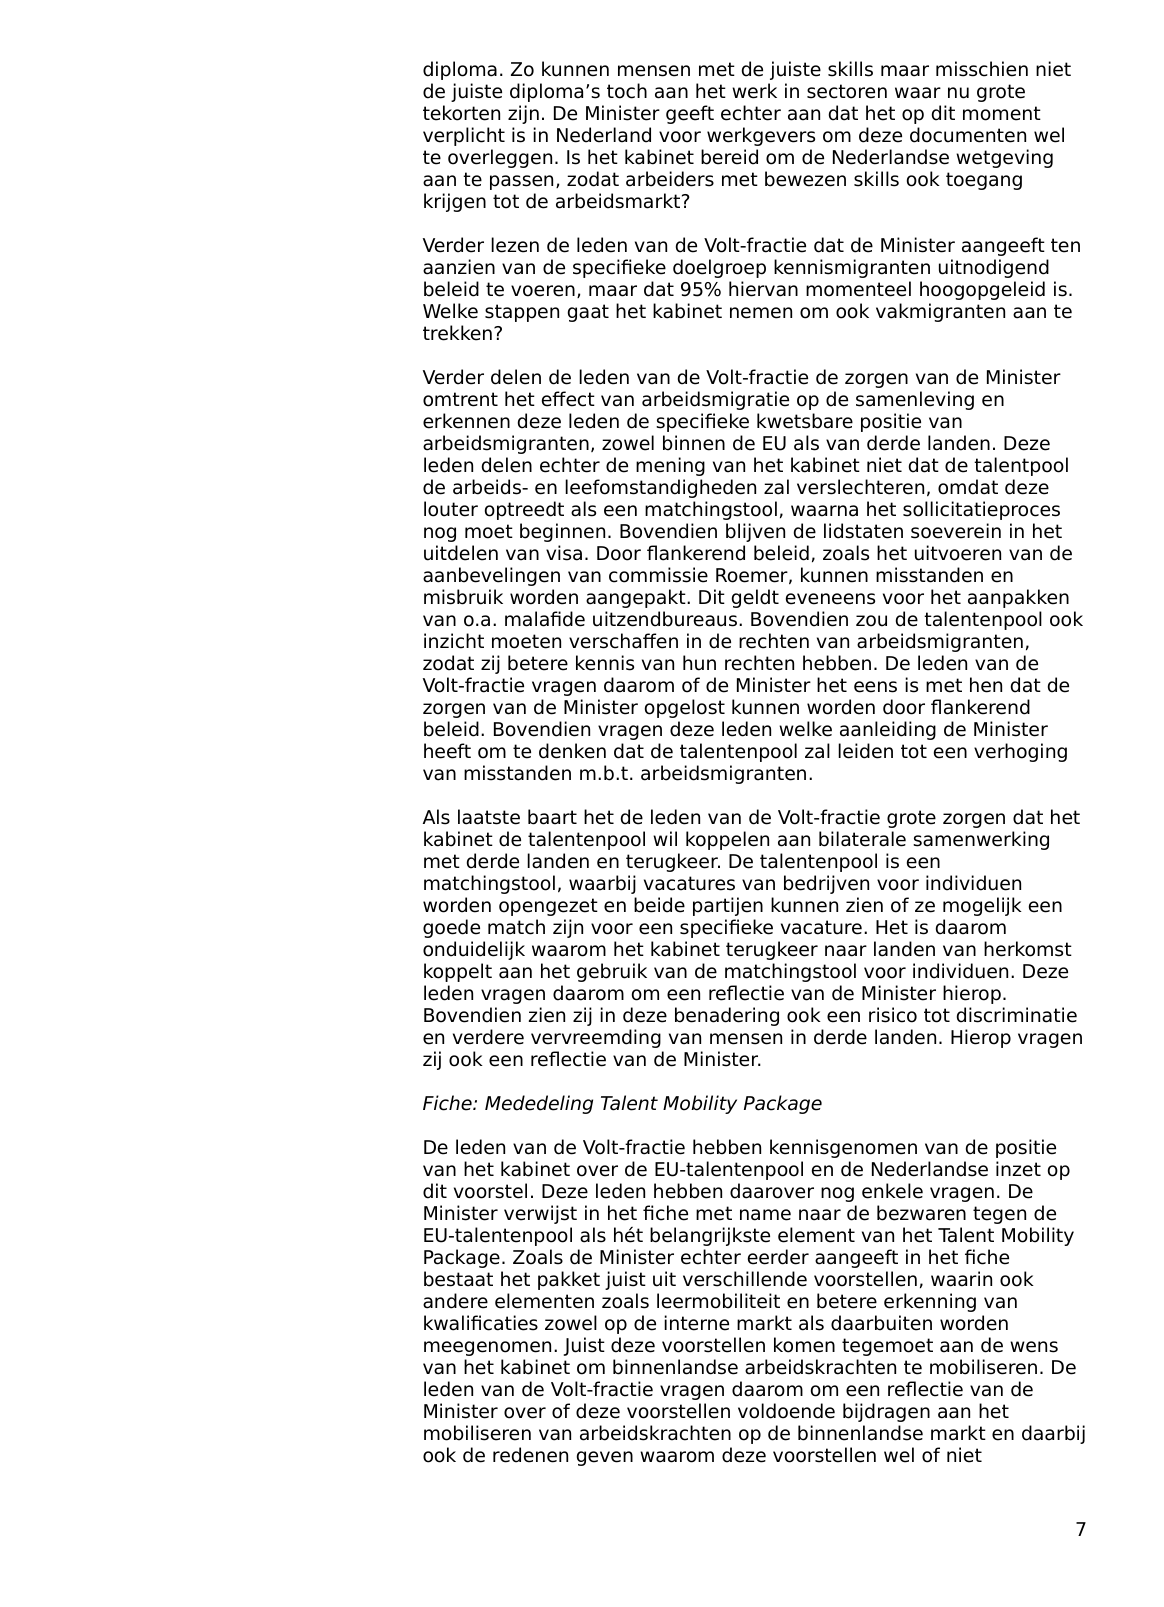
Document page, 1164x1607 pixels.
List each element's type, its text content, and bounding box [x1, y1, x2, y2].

text Verder delen de leden van de Volt-fractie de zorgen van de Minister omtrent het effect van arbeidsmigratie op de samenleving en erkennen deze leden de specifieke kwetsbare positie van arbeidsmigranten, zowel binnen de EU als van derde landen. Deze leden delen echter de mening van het kabinet niet dat de talentpool de arbeids- en leefomstandigheden zal verslechteren, omdat deze louter optreedt als een matchingstool, waarna het sollicitatieproces nog moet beginnen. Bovendien blijven de lidstaten soeverein in het uitdelen van visa. Door flankerend beleid, zoals het uitvoeren van de aanbevelingen van commissie Roemer, kunnen misstanden en misbruik worden aangepakt. Dit geldt eveneens voor het aanpakken van o.a. malafide uitzendbureaus. Bovendien zou de talentenpool ook inzicht moeten verschaffen in de rechten van arbeidsmigranten, zodat zij betere kennis van hun rechten hebben. De leden van de Volt-fractie vragen daarom of de Minister het eens is met hen dat de zorgen van de Minister opgelost kunnen worden door flankerend beleid. Bovendien vragen deze leden welke aanleiding de Minister heeft om te denken dat de talentenpool zal leiden tot een verhoging van misstanden m.b.t. arbeidsmigranten. [422, 367, 1087, 785]
subtitle Fiche: Mededeling Talent Mobility Package [422, 1093, 1087, 1115]
text diploma. Zo kunnen mensen met de juiste skills maar misschien niet de juiste diploma’s toch aan het werk in sectoren waar nu grote tekorten zijn. De Minister geeft echter aan dat het op dit moment verplicht is in Nederland voor werkgevers om deze documenten wel te overleggen. Is het kabinet bereid om de Nederlandse wetgeving aan te passen, zodat arbeiders met bewezen skills ook toegang krijgen tot de arbeidsmarkt? [422, 59, 1087, 213]
text Verder lezen de leden van de Volt-fractie dat de Minister aangeeft ten aanzien van de specifieke doelgroep kennismigranten uitnodigend beleid te voeren, maar dat 95% hiervan momenteel hoogopgeleid is. Welke stappen gaat het kabinet nemen om ook vakmigranten aan te trekken? [422, 235, 1087, 345]
text De leden van de Volt-fractie hebben kennisgenomen van de positie van het kabinet over de EU-talentenpool en de Nederlandse inzet op dit voorstel. Deze leden hebben daarover nog enkele vragen. De Minister verwijst in het fiche met name naar de bezwaren tegen de EU-talentenpool als hét belangrijkste element van het Talent Mobility Package. Zoals de Minister echter eerder aangeeft in het fiche bestaat het pakket juist uit verschillende voorstellen, waarin ook andere elementen zoals leermobiliteit en betere erkenning van kwalificaties zowel op de interne markt als daarbuiten worden meegenomen. Juist deze voorstellen komen tegemoet aan de wens van het kabinet om binnenlandse arbeidskrachten te mobiliseren. De leden van de Volt-fractie vragen daarom om een reflectie van de Minister over of deze voorstellen voldoende bijdragen aan het mobiliseren van arbeidskrachten op de binnenlandse markt en daarbij ook de redenen geven waarom deze voorstellen wel of niet [422, 1137, 1087, 1467]
text Als laatste baart het de leden van de Volt-fractie grote zorgen dat het kabinet de talentenpool wil koppelen aan bilaterale samenwerking met derde landen en terugkeer. De talentenpool is een matchingstool, waarbij vacatures van bedrijven voor individuen worden opengezet en beide partijen kunnen zien of ze mogelijk een goede match zijn voor een specifieke vacature. Het is daarom onduidelijk waarom het kabinet terugkeer naar landen van herkomst koppelt aan het gebruik van de matchingstool voor individuen. Deze leden vragen daarom om een reflectie van de Minister hierop. Bovendien zien zij in deze benadering ook een risico tot discriminatie en verdere vervreemding van mensen in derde landen. Hierop vragen zij ook een reflectie van de Minister. [422, 807, 1087, 1071]
